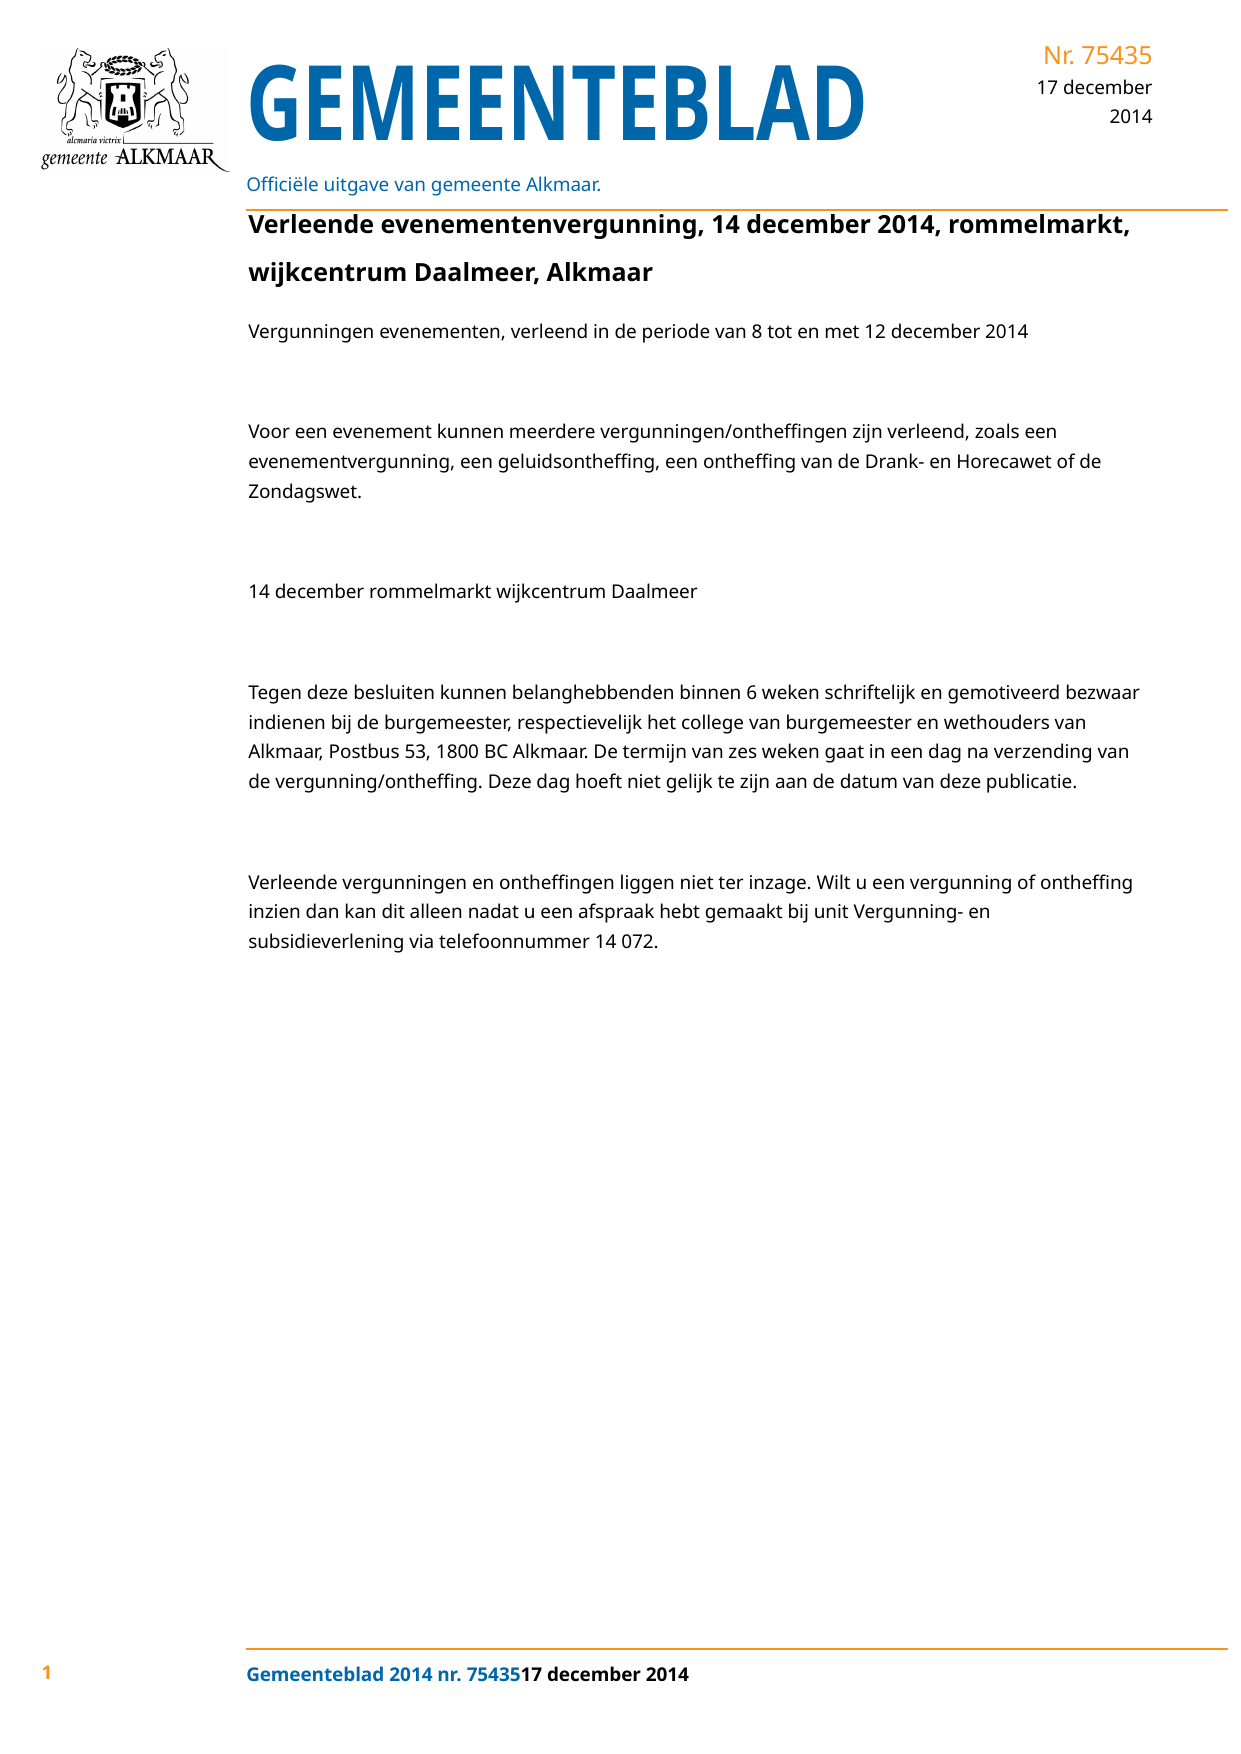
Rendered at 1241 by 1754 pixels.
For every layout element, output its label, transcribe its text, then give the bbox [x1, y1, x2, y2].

text 14 december rommelmarkt wijkcentrum Daalmeer [248, 579, 1152, 604]
picture [41, 47, 231, 172]
text Verleende vergunningen en ontheffingen liggen niet ter inzage. Wilt u een vergunning of ontheffing inzien dan kan dit alleen nadat u een afspraak hebt gemaakt bij unit Vergunning- en subsidieverlening via telefoonnummer 14 072. [248, 869, 1152, 954]
text Tegen deze besluiten kunnen belanghebbenden binnen 6 weken schriftelijk en gemotiveerd bezwaar indienen bij de burgemeester, respectievelijk het college van burgemeester en wethouders van Alkmaar, Postbus 53, 1800 BC Alkmaar. De termijn van zes weken gaat in een dag na verzending van de vergunning/ontheffing. Deze dag hoeft niet gelijk te zijn aan de datum van deze publicatie. [248, 679, 1152, 794]
text Voor een evenement kunnen meerdere vergunningen/ontheffingen zijn verleend, zoals een evenementvergunning, een geluidsontheffing, een ontheffing van de Drank- en Horecawet of de Zondagswet. [248, 419, 1152, 504]
text Verleende evenementenvergunning, 14 december 2014, rommelmarkt, wijkcentrum Daalmeer, Alkmaar [248, 211, 1152, 288]
text Vergunningen evenementen, verleend in de periode van 8 tot en met 12 december 2014 [248, 318, 1152, 344]
